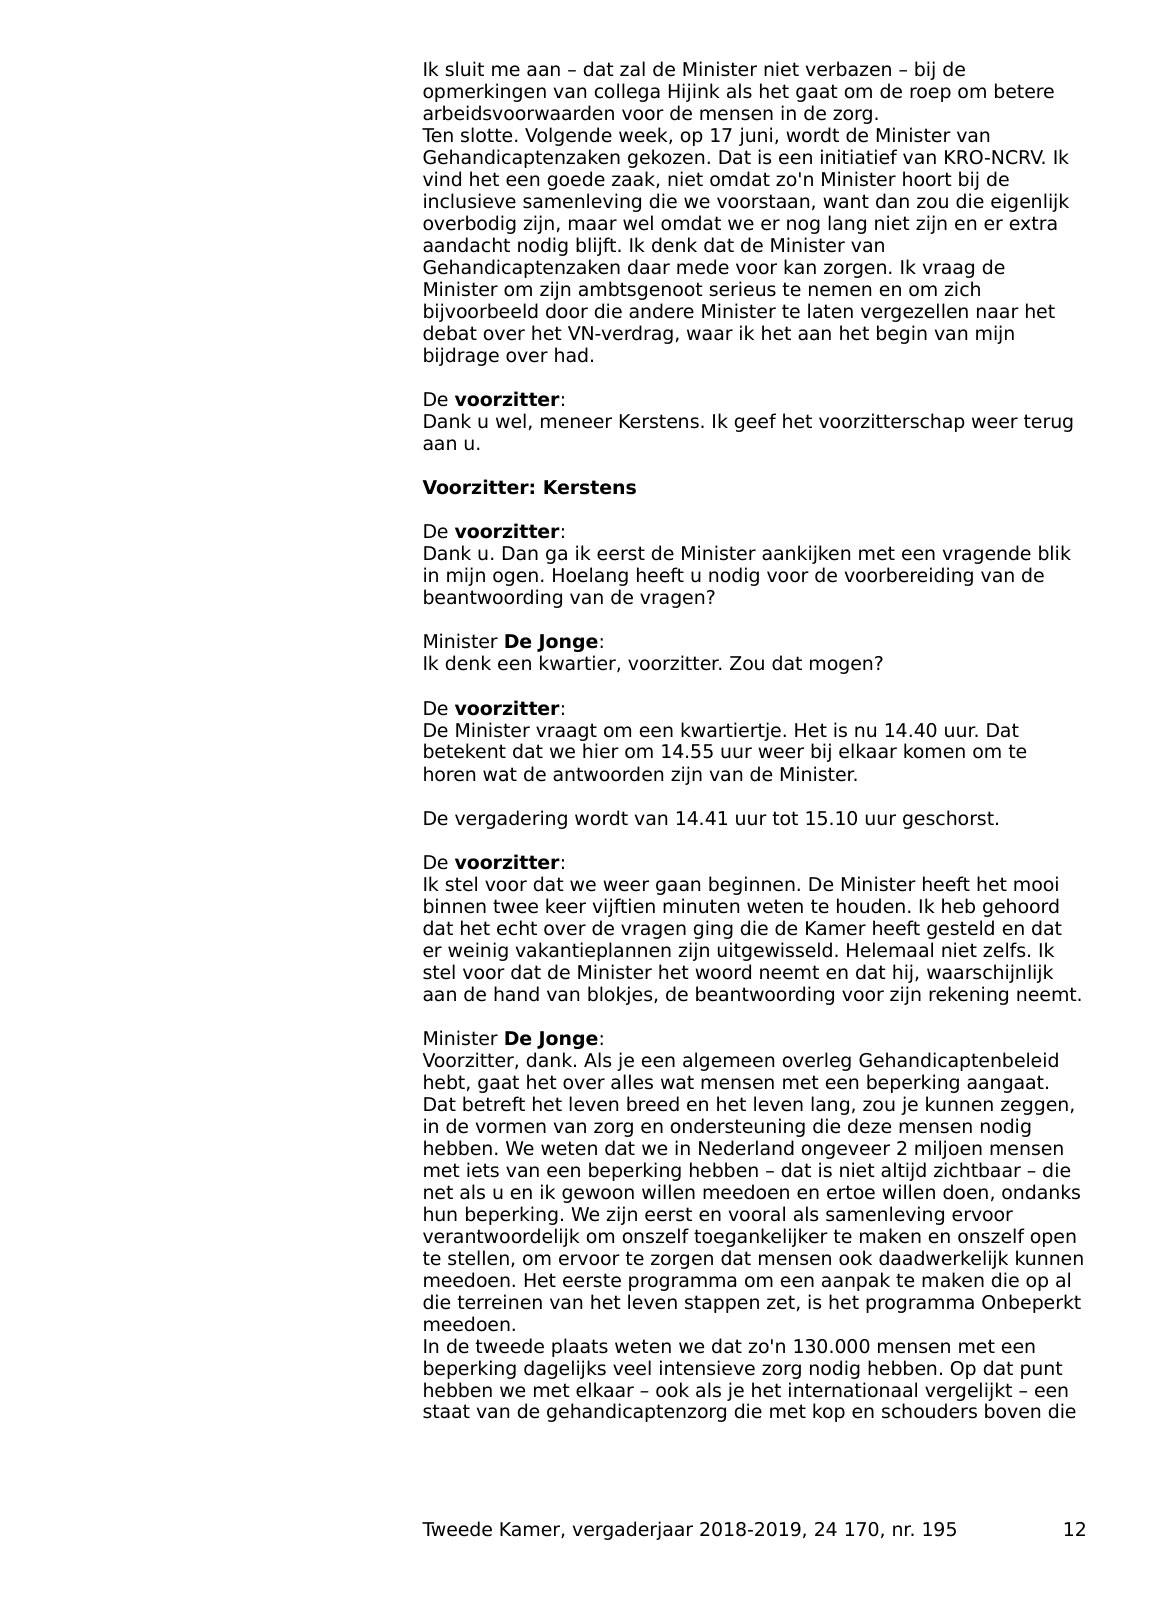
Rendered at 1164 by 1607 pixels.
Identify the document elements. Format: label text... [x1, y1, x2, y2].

text De voorzitter: [422, 521, 1087, 543]
text Voorzitter, dank. Als je een algemeen overleg Gehandicaptenbeleid hebt, gaat het over alles wat mensen met een beperking aangaat. Dat betreft het leven breed en het leven lang, zou je kunnen zeggen, in de vormen van zorg en ondersteuning die deze mensen nodig hebben. We weten dat we in Nederland ongeveer 2 miljoen mensen met iets van een beperking hebben – dat is niet altijd zichtbaar – die net als u en ik gewoon willen meedoen en ertoe willen doen, ondanks hun beperking. We zijn eerst en vooral als samenleving ervoor verantwoordelijk om onszelf toegankelijker te maken en onszelf open te stellen, om ervoor te zorgen dat mensen ook daadwerkelijk kunnen meedoen. Het eerste programma om een aanpak te maken die op al die terreinen van het leven stappen zet, is het programma Onbeperkt meedoen. [422, 1050, 1087, 1336]
text De voorzitter: [422, 697, 1087, 719]
text Ik sluit me aan – dat zal de Minister niet verbazen – bij de opmerkingen van collega Hijink als het gaat om de roep om betere arbeidsvoorwaarden voor de mensen in de zorg. [422, 59, 1087, 125]
text Minister De Jonge: [422, 1028, 1087, 1050]
text Dank u wel, meneer Kerstens. Ik geef het voorzitterschap weer terug aan u. [422, 411, 1087, 455]
text Ik denk een kwartier, voorzitter. Zou dat mogen? [422, 653, 1087, 675]
subtitle Voorzitter: Kerstens [422, 477, 1087, 499]
text De voorzitter: [422, 389, 1087, 411]
text Minister De Jonge: [422, 631, 1087, 653]
text Ik stel voor dat we weer gaan beginnen. De Minister heeft het mooi binnen twee keer vijftien minuten weten te houden. Ik heb gehoord dat het echt over de vragen ging die de Kamer heeft gesteld en dat er weinig vakantieplannen zijn uitgewisseld. Helemaal niet zelfs. Ik stel voor dat de Minister het woord neemt en dat hij, waarschijnlijk aan de hand van blokjes, de beantwoording voor zijn rekening neemt. [422, 874, 1087, 1006]
text De Minister vraagt om een kwartiertje. Het is nu 14.40 uur. Dat betekent dat we hier om 14.55 uur weer bij elkaar komen om te horen wat de antwoorden zijn van de Minister. [422, 719, 1087, 785]
text De vergadering wordt van 14.41 uur tot 15.10 uur geschorst. [422, 808, 1087, 829]
text In de tweede plaats weten we dat zo'n 130.000 mensen met een beperking dagelijks veel intensieve zorg nodig hebben. Op dat punt hebben we met elkaar – ook als je het internationaal vergelijkt – een staat van de gehandicaptenzorg die met kop en schouders boven die [422, 1336, 1087, 1423]
text De voorzitter: [422, 852, 1087, 874]
text Dank u. Dan ga ik eerst de Minister aankijken met een vragende blik in mijn ogen. Hoelang heeft u nodig voor de voorbereiding van de beantwoording van de vragen? [422, 543, 1087, 609]
text Ten slotte. Volgende week, op 17 juni, wordt de Minister van Gehandicaptenzaken gekozen. Dat is een initiatief van KRO-NCRV. Ik vind het een goede zaak, niet omdat zo'n Minister hoort bij de inclusieve samenleving die we voorstaan, want dan zou die eigenlijk overbodig zijn, maar wel omdat we er nog lang niet zijn en er extra aandacht nodig blijft. Ik denk dat de Minister van Gehandicaptenzaken daar mede voor kan zorgen. Ik vraag de Minister om zijn ambtsgenoot serieus te nemen en om zich bijvoorbeeld door die andere Minister te laten vergezellen naar het debat over het VN-verdrag, waar ik het aan het begin van mijn bijdrage over had. [422, 125, 1087, 367]
